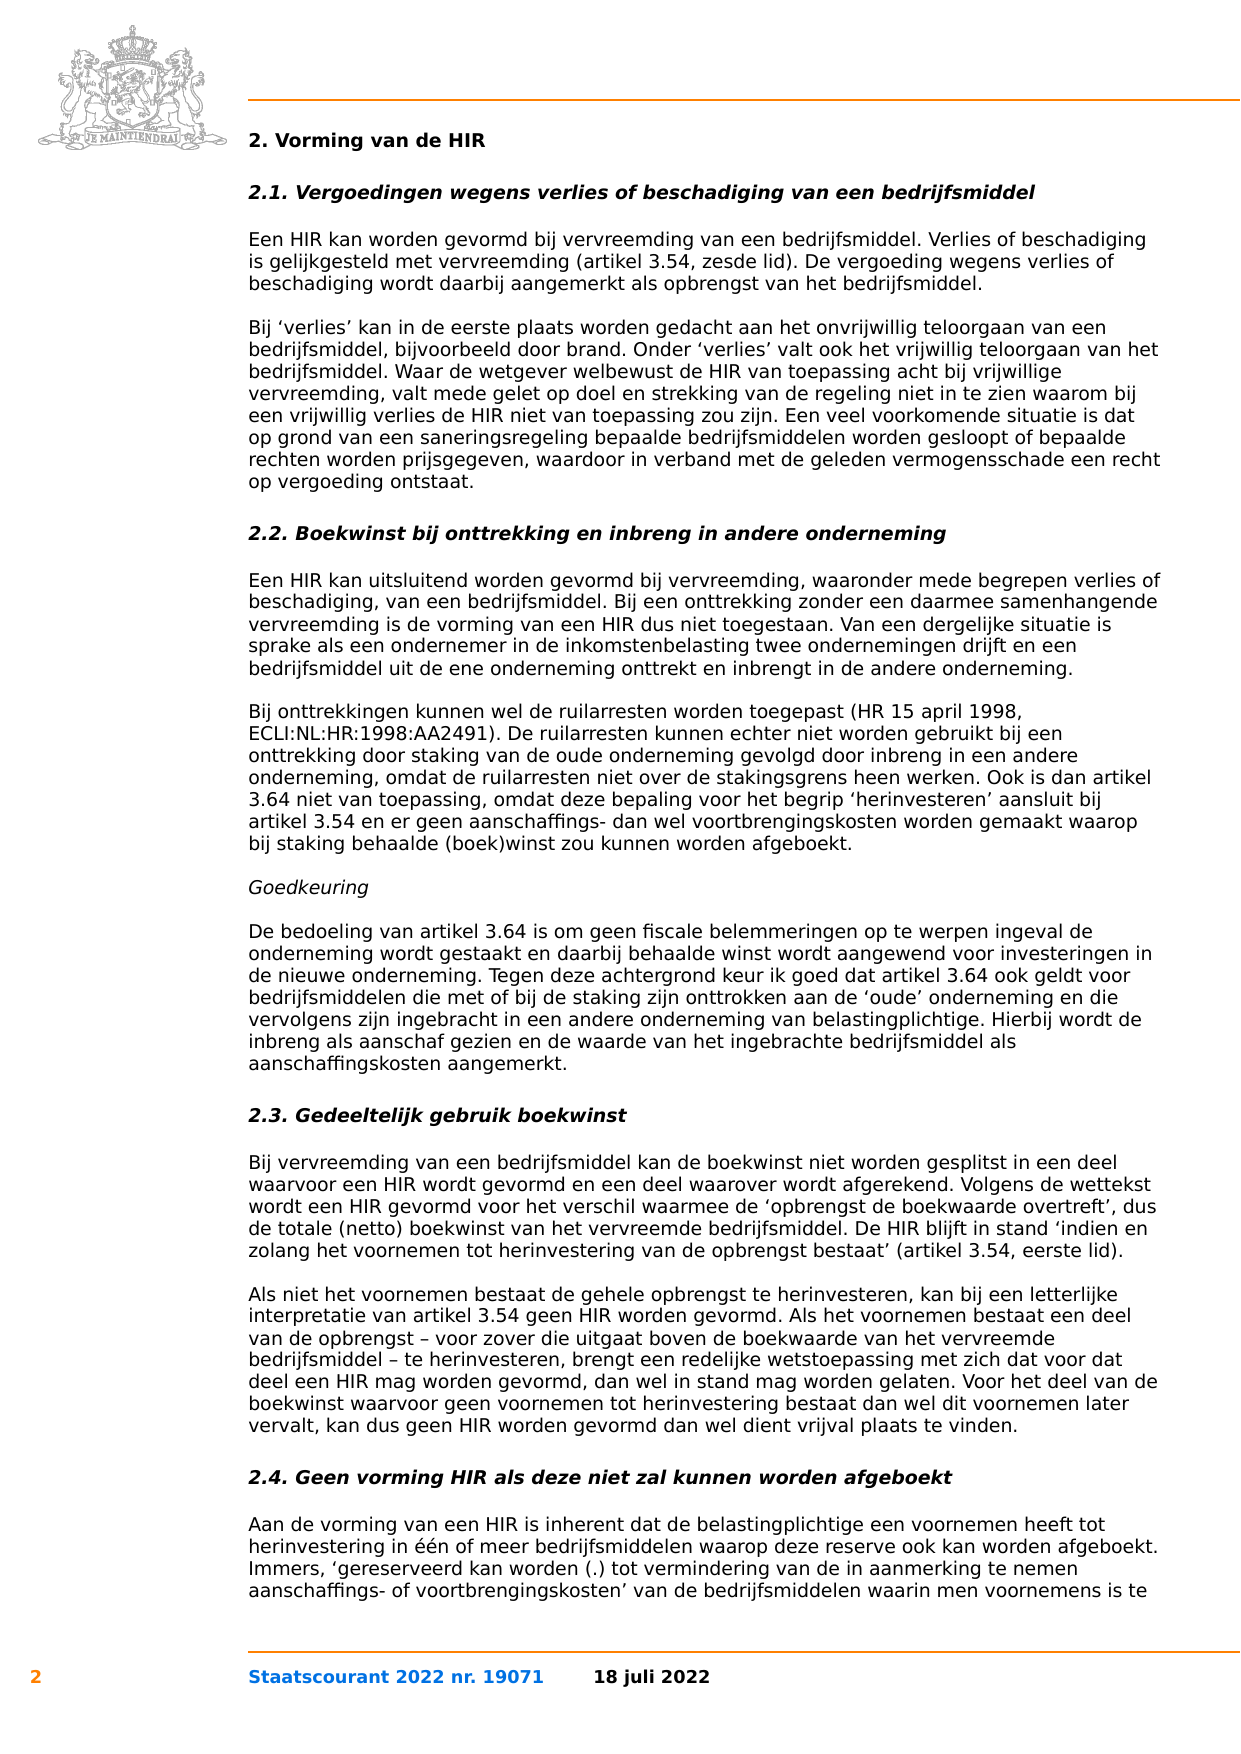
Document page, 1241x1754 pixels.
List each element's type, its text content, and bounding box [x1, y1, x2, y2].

subtitle 2.4. Geen vorming HIR als deze niet zal kunnen worden afgeboekt [248, 1467, 1163, 1489]
subtitle Goedkeuring [248, 877, 1163, 899]
subtitle 2. Vorming van de HIR [248, 130, 1163, 152]
text De bedoeling van artikel 3.64 is om geen fiscale belemmeringen op te werpen ingeval de onderneming wordt gestaakt en daarbij behaalde winst wordt aangewend voor investeringen in de nieuwe onderneming. Tegen deze achtergrond keur ik goed dat artikel 3.64 ook geldt voor bedrijfsmiddelen die met of bij de staking zijn onttrokken aan de ‘oude’ onderneming en die vervolgens zijn ingebracht in een andere onderneming van belastingplichtige. Hierbij wordt de inbreng als aanschaf gezien en de waarde van het ingebrachte bedrijfsmiddel als aanschaffingskosten aangemerkt. [248, 921, 1163, 1075]
text Bij ‘verlies’ kan in de eerste plaats worden gedacht aan het onvrijwillig teloorgaan van een bedrijfsmiddel, bijvoorbeeld door brand. Onder ‘verlies’ valt ook het vrijwillig teloorgaan van het bedrijfsmiddel. Waar de wetgever welbewust de HIR van toepassing acht bij vrijwillige vervreemding, valt mede gelet op doel en strekking van de regeling niet in te zien waarom bij een vrijwillig verlies de HIR niet van toepassing zou zijn. Een veel voorkomende situatie is dat op grond van een saneringsregeling bepaalde bedrijfsmiddelen worden gesloopt of bepaalde rechten worden prijsgegeven, waardoor in verband met de geleden vermogensschade een recht op vergoeding ontstaat. [248, 317, 1163, 492]
subtitle 2.3. Gedeeltelijk gebruik boekwinst [248, 1105, 1163, 1127]
text Aan de vorming van een HIR is inherent dat de belastingplichtige een voornemen heeft tot herinvestering in één of meer bedrijfsmiddelen waarop deze reserve ook kan worden afgeboekt. Immers, ‘gereserveerd kan worden (.) tot vermindering van de in aanmerking te nemen aanschaffings- of voortbrengingskosten’ van de bedrijfsmiddelen waarin men voornemens is te [248, 1514, 1163, 1602]
text Een HIR kan worden gevormd bij vervreemding van een bedrijfsmiddel. Verlies of beschadiging is gelijkgesteld met vervreemding (artikel 3.54, zesde lid). De vergoeding wegens verlies of beschadiging wordt daarbij aangemerkt als opbrengst van het bedrijfsmiddel. [248, 229, 1163, 295]
text Bij vervreemding van een bedrijfsmiddel kan de boekwinst niet worden gesplitst in een deel waarvoor een HIR wordt gevormd en een deel waarover wordt afgerekend. Volgens de wettekst wordt een HIR gevormd voor het verschil waarmee de ‘opbrengst de boekwaarde overtreft’, dus de totale (netto) boekwinst van het vervreemde bedrijfsmiddel. De HIR blijft in stand ‘indien en zolang het voornemen tot herinvestering van de opbrengst bestaat’ (artikel 3.54, eerste lid). [248, 1152, 1163, 1262]
picture [38, 25, 227, 150]
text Een HIR kan uitsluitend worden gevormd bij vervreemding, waaronder mede begrepen verlies of beschadiging, van een bedrijfsmiddel. Bij een onttrekking zonder een daarmee samenhangende vervreemding is de vorming van een HIR dus niet toegestaan. Van een dergelijke situatie is sprake als een ondernemer in de inkomstenbelasting twee ondernemingen drijft en een bedrijfsmiddel uit de ene onderneming onttrekt en inbrengt in de andere onderneming. [248, 569, 1163, 679]
text Bij onttrekkingen kunnen wel de ruilarresten worden toegepast (HR 15 april 1998, ECLI:NL:HR:1998:AA2491). De ruilarresten kunnen echter niet worden gebruikt bij een onttrekking door staking van de oude onderneming gevolgd door inbreng in een andere onderneming, omdat de ruilarresten niet over de stakingsgrens heen werken. Ook is dan artikel 3.64 niet van toepassing, omdat deze bepaling voor het begrip ‘herinvesteren’ aansluit bij artikel 3.54 en er geen aanschaffings- dan wel voortbrengingskosten worden gemaakt waarop bij staking behaalde (boek)winst zou kunnen worden afgeboekt. [248, 701, 1163, 855]
subtitle 2.2. Boekwinst bij onttrekking en inbreng in andere onderneming [248, 522, 1163, 544]
text Als niet het voornemen bestaat de gehele opbrengst te herinvesteren, kan bij een letterlijke interpretatie van artikel 3.54 geen HIR worden gevormd. Als het voornemen bestaat een deel van de opbrengst – voor zover die uitgaat boven de boekwaarde van het vervreemde bedrijfsmiddel – te herinvesteren, brengt een redelijke wetstoepassing met zich dat voor dat deel een HIR mag worden gevormd, dan wel in stand mag worden gelaten. Voor het deel van de boekwinst waarvoor geen voornemen tot herinvestering bestaat dan wel dit voornemen later vervalt, kan dus geen HIR worden gevormd dan wel dient vrijval plaats te vinden. [248, 1283, 1163, 1437]
subtitle 2.1. Vergoedingen wegens verlies of beschadiging van een bedrijfsmiddel [248, 182, 1163, 204]
